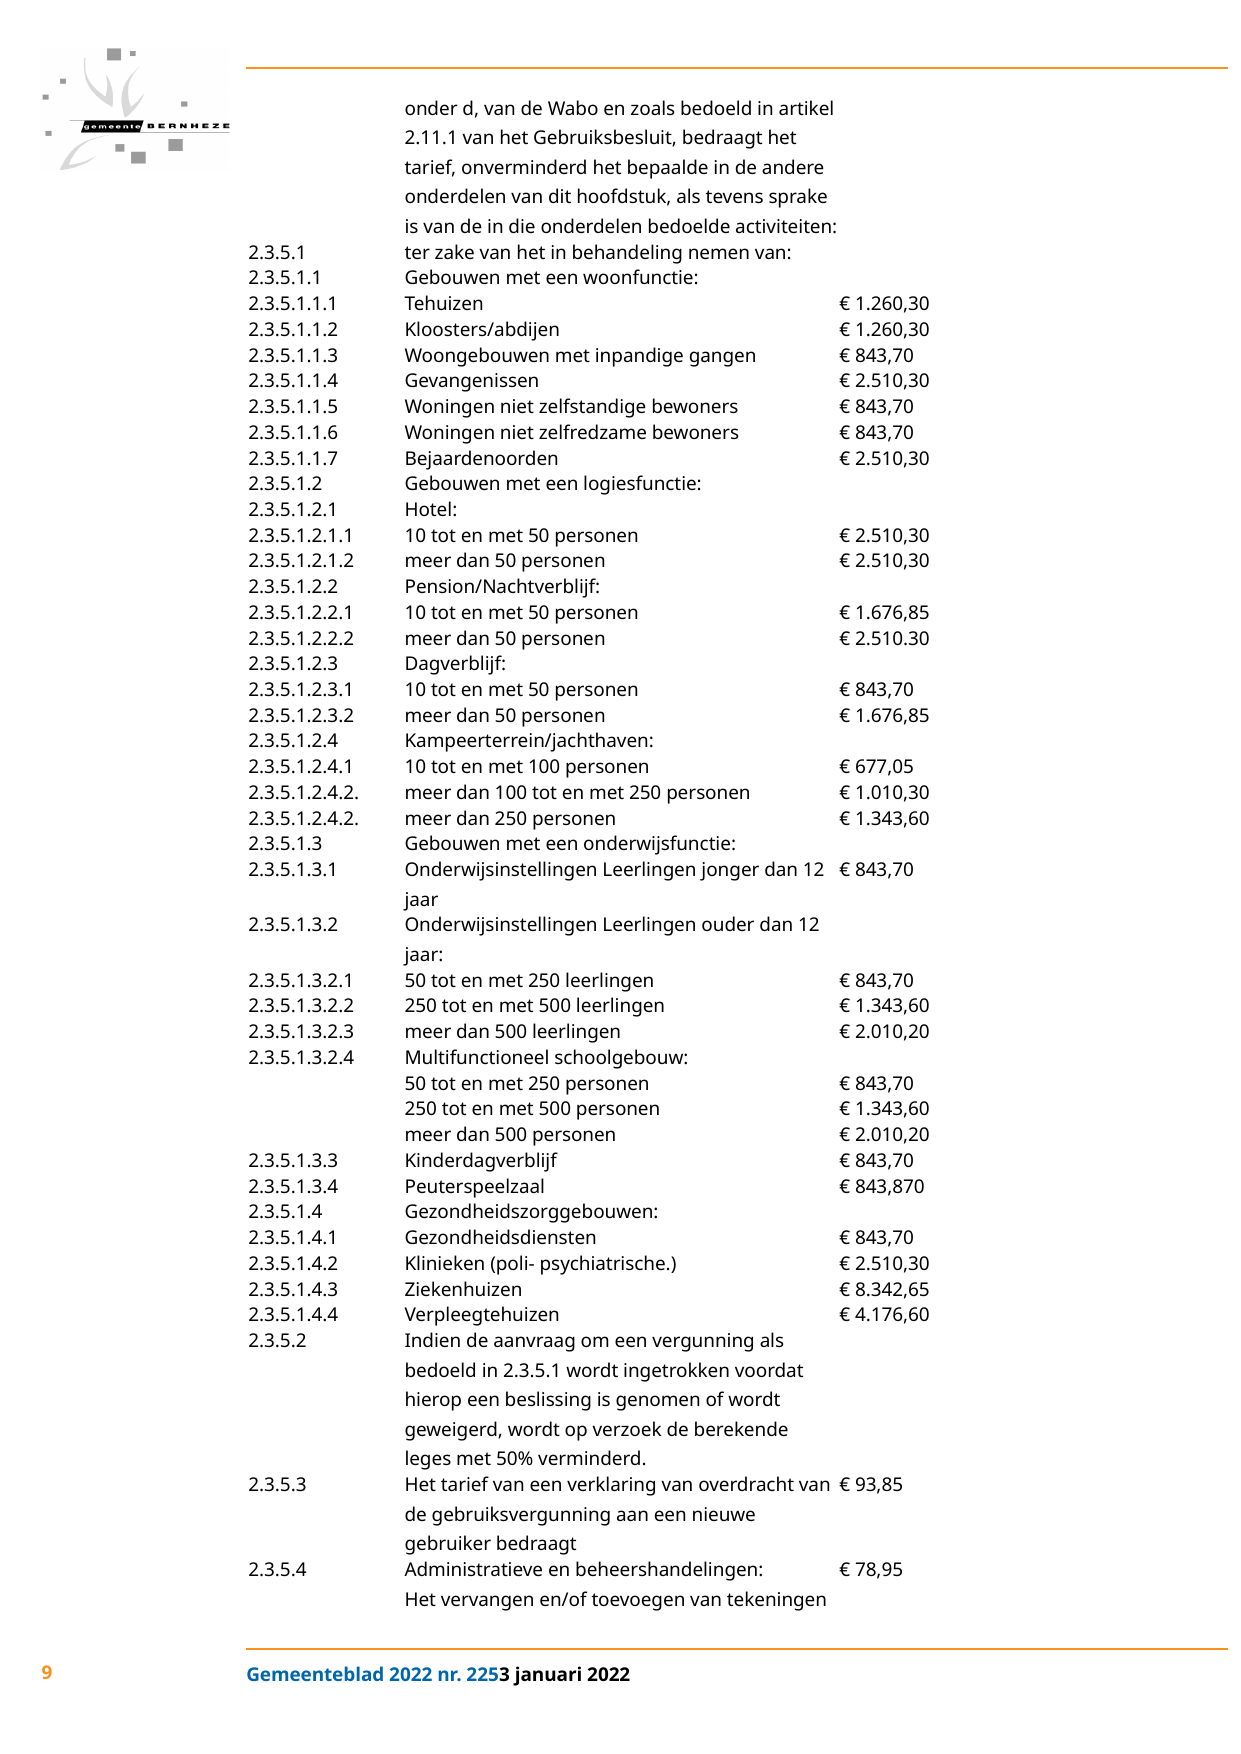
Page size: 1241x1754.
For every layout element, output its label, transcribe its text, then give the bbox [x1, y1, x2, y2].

table_cell 2.3.5.1.1.1 [248, 290, 404, 316]
table_cell 2.3.5.1.1.2 [248, 316, 404, 342]
table_cell [248, 95, 404, 239]
table_cell 10 tot en met 50 personen [404, 599, 839, 625]
table_cell 2.3.5.1.1.6 [248, 419, 404, 445]
table_cell 10 tot en met 100 personen [404, 754, 839, 779]
table_cell 2.3.5.1.4.2 [248, 1250, 404, 1276]
table_cell € 78,95 [839, 1556, 995, 1611]
table_cell [839, 496, 995, 522]
table_cell [839, 1199, 995, 1224]
table_cell 2.3.5.2 [248, 1327, 404, 1471]
table_cell ter zake van het in behandeling nemen van: [404, 239, 839, 264]
table_cell 2.3.5.1.1.3 [248, 342, 404, 367]
table_cell 2.3.5.3 [248, 1471, 404, 1556]
table_cell meer dan 250 personen [404, 805, 839, 831]
table_cell [839, 1044, 995, 1070]
table_cell Woningen niet zelfstandige bewoners [404, 393, 839, 419]
table_cell € 2.510,30 [839, 522, 995, 548]
table_cell € 2.010,20 [839, 1019, 995, 1044]
table_cell 2.3.5.1.2 [248, 470, 404, 496]
table_cell 2.3.5.1.2.3.2 [248, 702, 404, 728]
table_cell Klinieken (poli- psychiatrische.) [404, 1250, 839, 1276]
table_cell 2.3.5.1.4 [248, 1199, 404, 1224]
table_cell 250 tot en met 500 personen [404, 1096, 839, 1121]
table_cell 50 tot en met 250 leerlingen [404, 967, 839, 993]
table_cell 2.3.5.1.2.2.2 [248, 625, 404, 651]
table_cell 2.3.5.4 [248, 1556, 404, 1611]
table_cell 250 tot en met 500 leerlingen [404, 993, 839, 1018]
table_cell 2.3.5.1.4.1 [248, 1224, 404, 1250]
table_cell 2.3.5.1.4.4 [248, 1301, 404, 1327]
table_cell [839, 265, 995, 290]
table_cell € 1.343,60 [839, 993, 995, 1018]
table_cell 10 tot en met 50 personen [404, 676, 839, 702]
table_cell Dagverblijf: [404, 651, 839, 676]
table_cell € 843,70 [839, 1224, 995, 1250]
table_cell € 2.010,20 [839, 1121, 995, 1147]
table_cell € 4.176,60 [839, 1301, 995, 1327]
table_cell [839, 95, 995, 239]
table_cell € 843,70 [839, 967, 995, 993]
table_cell Woongebouwen met inpandige gangen [404, 342, 839, 367]
table_cell 2.3.5.1.2.4.2. [248, 779, 404, 805]
table_cell [839, 1327, 995, 1471]
table_cell € 1.343,60 [839, 1096, 995, 1121]
table_cell [839, 651, 995, 676]
table_cell Kampeerterrein/jachthaven: [404, 728, 839, 753]
table_cell € 2.510,30 [839, 548, 995, 573]
table_cell [248, 1096, 404, 1121]
table_cell 2.3.5.1.1.5 [248, 393, 404, 419]
table_cell 2.3.5.1.2.1.2 [248, 548, 404, 573]
table_cell Gezondheidszorggebouwen: [404, 1199, 839, 1224]
table_cell 2.3.5.1.2.2 [248, 573, 404, 599]
table_cell meer dan 500 personen [404, 1121, 839, 1147]
table_cell 2.3.5.1.3.1 [248, 856, 404, 912]
table_cell € 1.676,85 [839, 702, 995, 728]
table_cell meer dan 100 tot en met 250 personen [404, 779, 839, 805]
table_cell Gezondheidsdiensten [404, 1224, 839, 1250]
table_cell Bejaardenoorden [404, 445, 839, 470]
table_cell [839, 728, 995, 753]
table_cell € 2.510,30 [839, 368, 995, 393]
table_cell € 843,70 [839, 393, 995, 419]
table_cell Kinderdagverblijf [404, 1147, 839, 1173]
table_cell 2.3.5.1.3 [248, 831, 404, 856]
table_cell 2.3.5.1.3.2.4 [248, 1044, 404, 1070]
table_cell € 1.260,30 [839, 316, 995, 342]
table_cell 2.3.5.1.3.2.2 [248, 993, 404, 1018]
table_cell [839, 573, 995, 599]
table_cell € 2.510.30 [839, 625, 995, 651]
table_cell [248, 1070, 404, 1096]
table_cell Ziekenhuizen [404, 1276, 839, 1301]
table_cell Hotel: [404, 496, 839, 522]
table_cell € 1.260,30 [839, 290, 995, 316]
table_cell 2.3.5.1.4.3 [248, 1276, 404, 1301]
table_cell Pension/Nachtverblijf: [404, 573, 839, 599]
table_cell Multifunctioneel schoolgebouw: [404, 1044, 839, 1070]
table_cell meer dan 500 leerlingen [404, 1019, 839, 1044]
table_cell € 843,70 [839, 676, 995, 702]
table_cell € 843,70 [839, 1070, 995, 1096]
table_cell 2.3.5.1 [248, 239, 404, 264]
table_cell meer dan 50 personen [404, 702, 839, 728]
table_cell € 1.676,85 [839, 599, 995, 625]
table_cell 10 tot en met 50 personen [404, 522, 839, 548]
table_cell 2.3.5.1.3.2.1 [248, 967, 404, 993]
table_cell Verpleegtehuizen [404, 1301, 839, 1327]
table_cell 2.3.5.1.3.4 [248, 1173, 404, 1198]
table_cell meer dan 50 personen [404, 548, 839, 573]
table_cell 2.3.5.1.3.2 [248, 912, 404, 967]
table_cell [839, 912, 995, 967]
table_cell 2.3.5.1.2.2.1 [248, 599, 404, 625]
table_cell Gebouwen met een logiesfunctie: [404, 470, 839, 496]
table_cell 2.3.5.1.3.2.3 [248, 1019, 404, 1044]
table_cell Het tarief van een verklaring van overdracht van de gebruiksvergunning aan een nieuwe gebruiker bedraagt [404, 1471, 839, 1556]
table_cell 2.3.5.1.2.3 [248, 651, 404, 676]
table_cell 2.3.5.1.2.4 [248, 728, 404, 753]
table_cell Kloosters/abdijen [404, 316, 839, 342]
table_cell 50 tot en met 250 personen [404, 1070, 839, 1096]
table_cell € 2.510,30 [839, 445, 995, 470]
table_cell Woningen niet zelfredzame bewoners [404, 419, 839, 445]
table_cell Onderwijsinstellingen Leerlingen jonger dan 12 jaar [404, 856, 839, 912]
table_cell € 843,70 [839, 1147, 995, 1173]
table_cell € 93,85 [839, 1471, 995, 1556]
table_cell Tehuizen [404, 290, 839, 316]
table_cell Indien de aanvraag om een vergunning als bedoeld in 2.3.5.1 wordt ingetrokken voordat hierop een beslissing is genomen of wordt geweigerd, wordt op verzoek de berekende leges met 50% verminderd. [404, 1327, 839, 1471]
table_cell Gebouwen met een onderwijsfunctie: [404, 831, 839, 856]
table_cell Peuterspeelzaal [404, 1173, 839, 1198]
picture [41, 47, 231, 172]
table_cell Gevangenissen [404, 368, 839, 393]
table_cell € 843,870 [839, 1173, 995, 1198]
table_cell 2.3.5.1.2.1 [248, 496, 404, 522]
table_cell € 843,70 [839, 856, 995, 912]
table_cell 2.3.5.1.2.3.1 [248, 676, 404, 702]
table_cell 2.3.5.1.2.4.2. [248, 805, 404, 831]
table_cell € 1.343,60 [839, 805, 995, 831]
table_cell Administratieve en beheershandelingen: Het vervangen en/of toevoegen van tekeningen [404, 1556, 839, 1611]
table_cell € 843,70 [839, 342, 995, 367]
table_cell € 843,70 [839, 419, 995, 445]
table_cell [248, 1121, 404, 1147]
table_cell 2.3.5.1.3.3 [248, 1147, 404, 1173]
table_cell [839, 831, 995, 856]
table_cell € 677,05 [839, 754, 995, 779]
table_cell onder d, van de Wabo en zoals bedoeld in artikel 2.11.1 van het Gebruiksbesluit, bedraagt het tarief, onverminderd het bepaalde in de andere onderdelen van dit hoofdstuk, als tevens sprake is van de in die onderdelen bedoelde activiteiten: [404, 95, 839, 239]
table_cell € 2.510,30 [839, 1250, 995, 1276]
table_cell 2.3.5.1.2.4.1 [248, 754, 404, 779]
table_cell Onderwijsinstellingen Leerlingen ouder dan 12 jaar: [404, 912, 839, 967]
table_cell 2.3.5.1.1 [248, 265, 404, 290]
table_cell 2.3.5.1.1.4 [248, 368, 404, 393]
table_cell Gebouwen met een woonfunctie: [404, 265, 839, 290]
table_cell [839, 239, 995, 264]
table_cell [839, 470, 995, 496]
table_cell € 8.342,65 [839, 1276, 995, 1301]
table_cell 2.3.5.1.2.1.1 [248, 522, 404, 548]
table_cell 2.3.5.1.1.7 [248, 445, 404, 470]
table_cell € 1.010,30 [839, 779, 995, 805]
table_cell meer dan 50 personen [404, 625, 839, 651]
